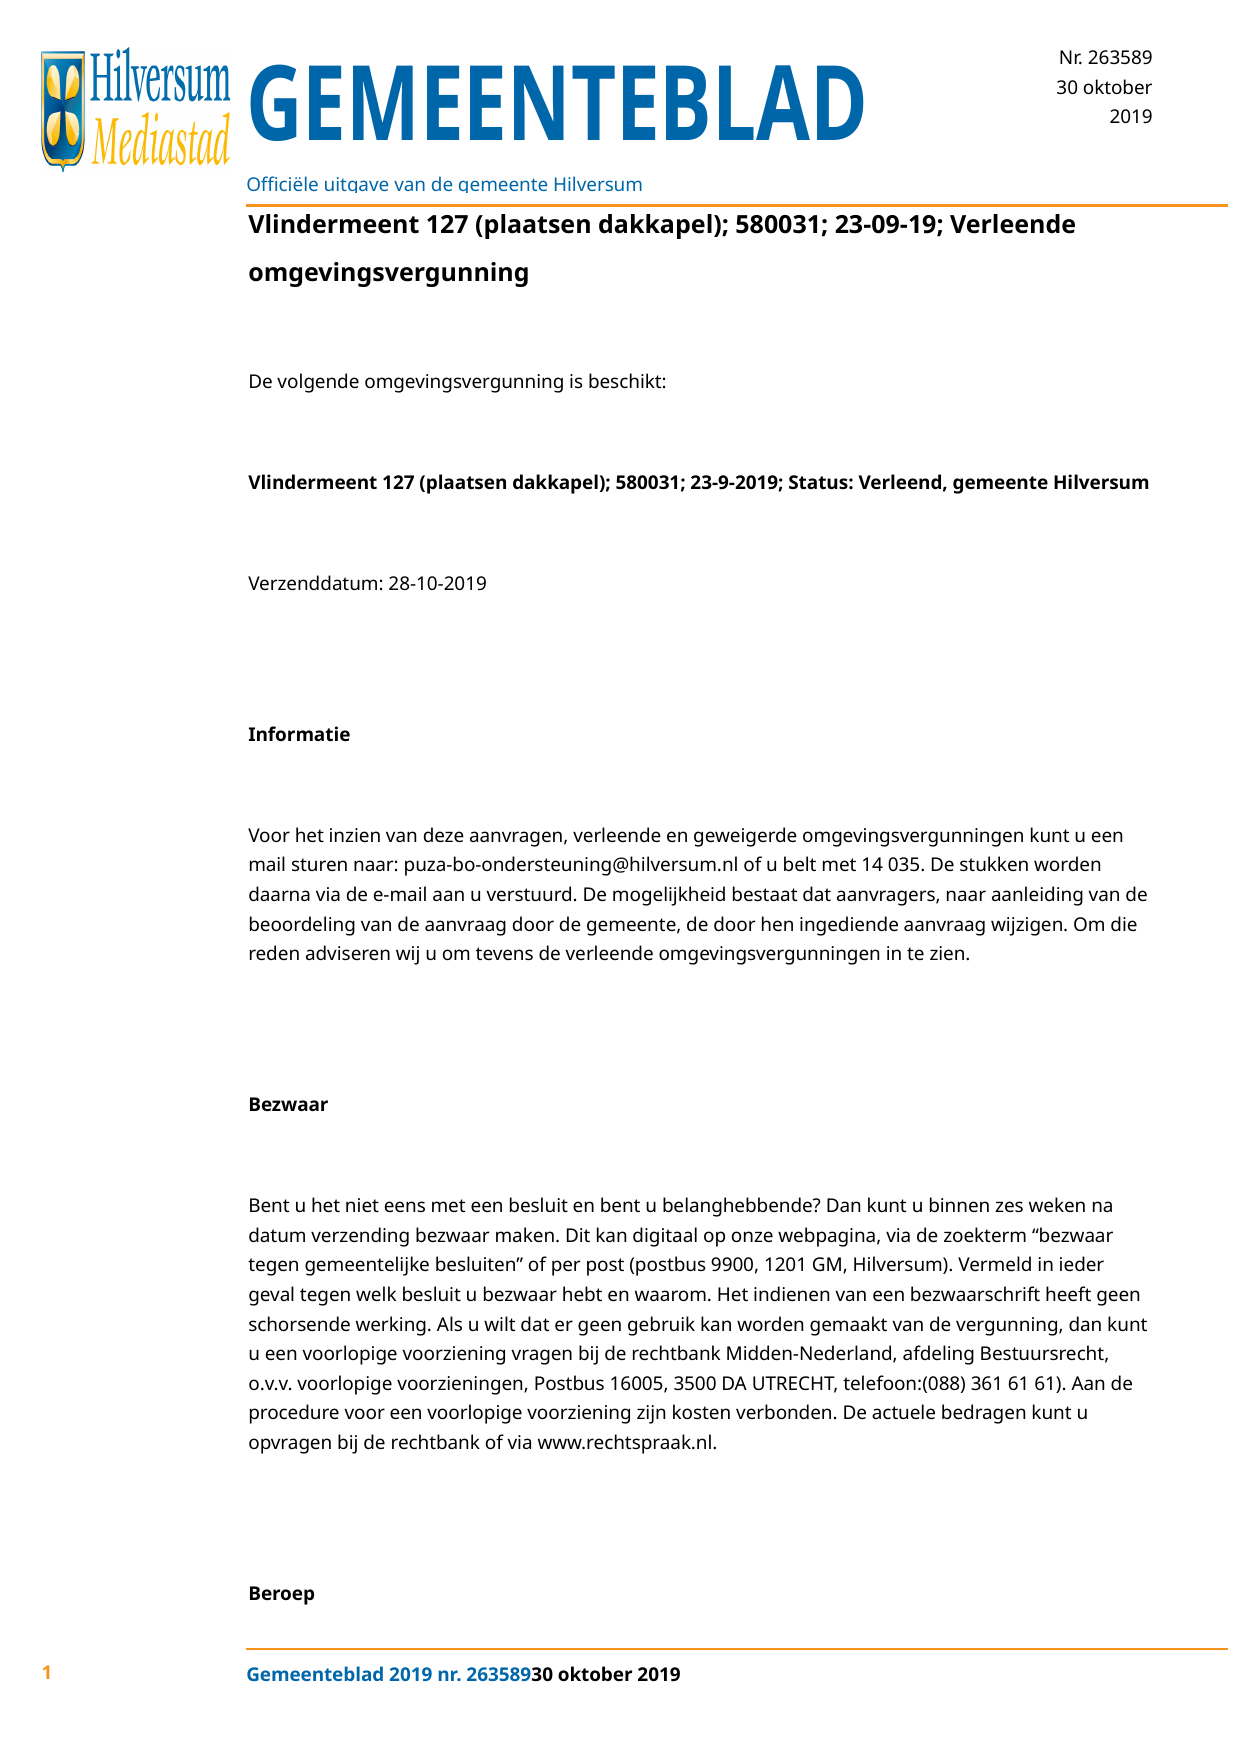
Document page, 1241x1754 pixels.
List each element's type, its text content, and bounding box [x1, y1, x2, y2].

text Vlindermeent 127 (plaatsen dakkapel); 580031; 23-9-2019; Status: Verleend, gemeente Hilversum [248, 469, 1152, 495]
text Vlindermeent 127 (plaatsen dakkapel); 580031; 23-09-19; Verleende omgevingsvergunning [248, 207, 1152, 288]
text Bent u het niet eens met een besluit en bent u belanghebbende? Dan kunt u binnen zes weken na datum verzending bezwaar maken. Dit kan digitaal op onze webpagina, via de zoekterm “bezwaar tegen gemeentelijke besluiten” of per post (postbus 9900, 1201 GM, Hilversum). Vermeld in ieder geval tegen welk besluit u bezwaar hebt en waarom. Het indienen van een bezwaarschrift heeft geen schorsende werking. Als u wilt dat er geen gebruik kan worden gemaakt van de vergunning, dan kunt u een voorlopige voorziening vragen bij de rechtbank Midden-Nederland, afdeling Bestuursrecht, o.v.v. voorlopige voorzieningen, Postbus 16005, 3500 DA UTRECHT, telefoon:(088) 361 61 61). Aan de procedure voor een voorlopige voorziening zijn kosten verbonden. De actuele bedragen kunt u opvragen bij de rechtbank of via www.rechtspraak.nl. [248, 1192, 1152, 1455]
text Bezwaar [248, 1092, 1152, 1117]
text Informatie [248, 721, 1152, 747]
text Beroep [248, 1580, 1152, 1606]
text Voor het inzien van deze aanvragen, verleende en geweigerde omgevingsvergunningen kunt u een mail sturen naar: puza-bo-ondersteuning@hilversum.nl of u belt met 14 035. De stukken worden daarna via de e-mail aan u verstuurd. De mogelijkheid bestaat dat aanvragers, naar aanleiding van de beoordeling van de aanvraag door de gemeente, de door hen ingediende aanvraag wijzigen. Om die reden adviseren wij u om tevens de verleende omgevingsvergunningen in te zien. [248, 822, 1152, 966]
text Verzenddatum: 28-10-2019 [248, 570, 1152, 596]
text De volgende omgevingsvergunning is beschikt: [248, 368, 1152, 394]
picture [41, 47, 231, 172]
